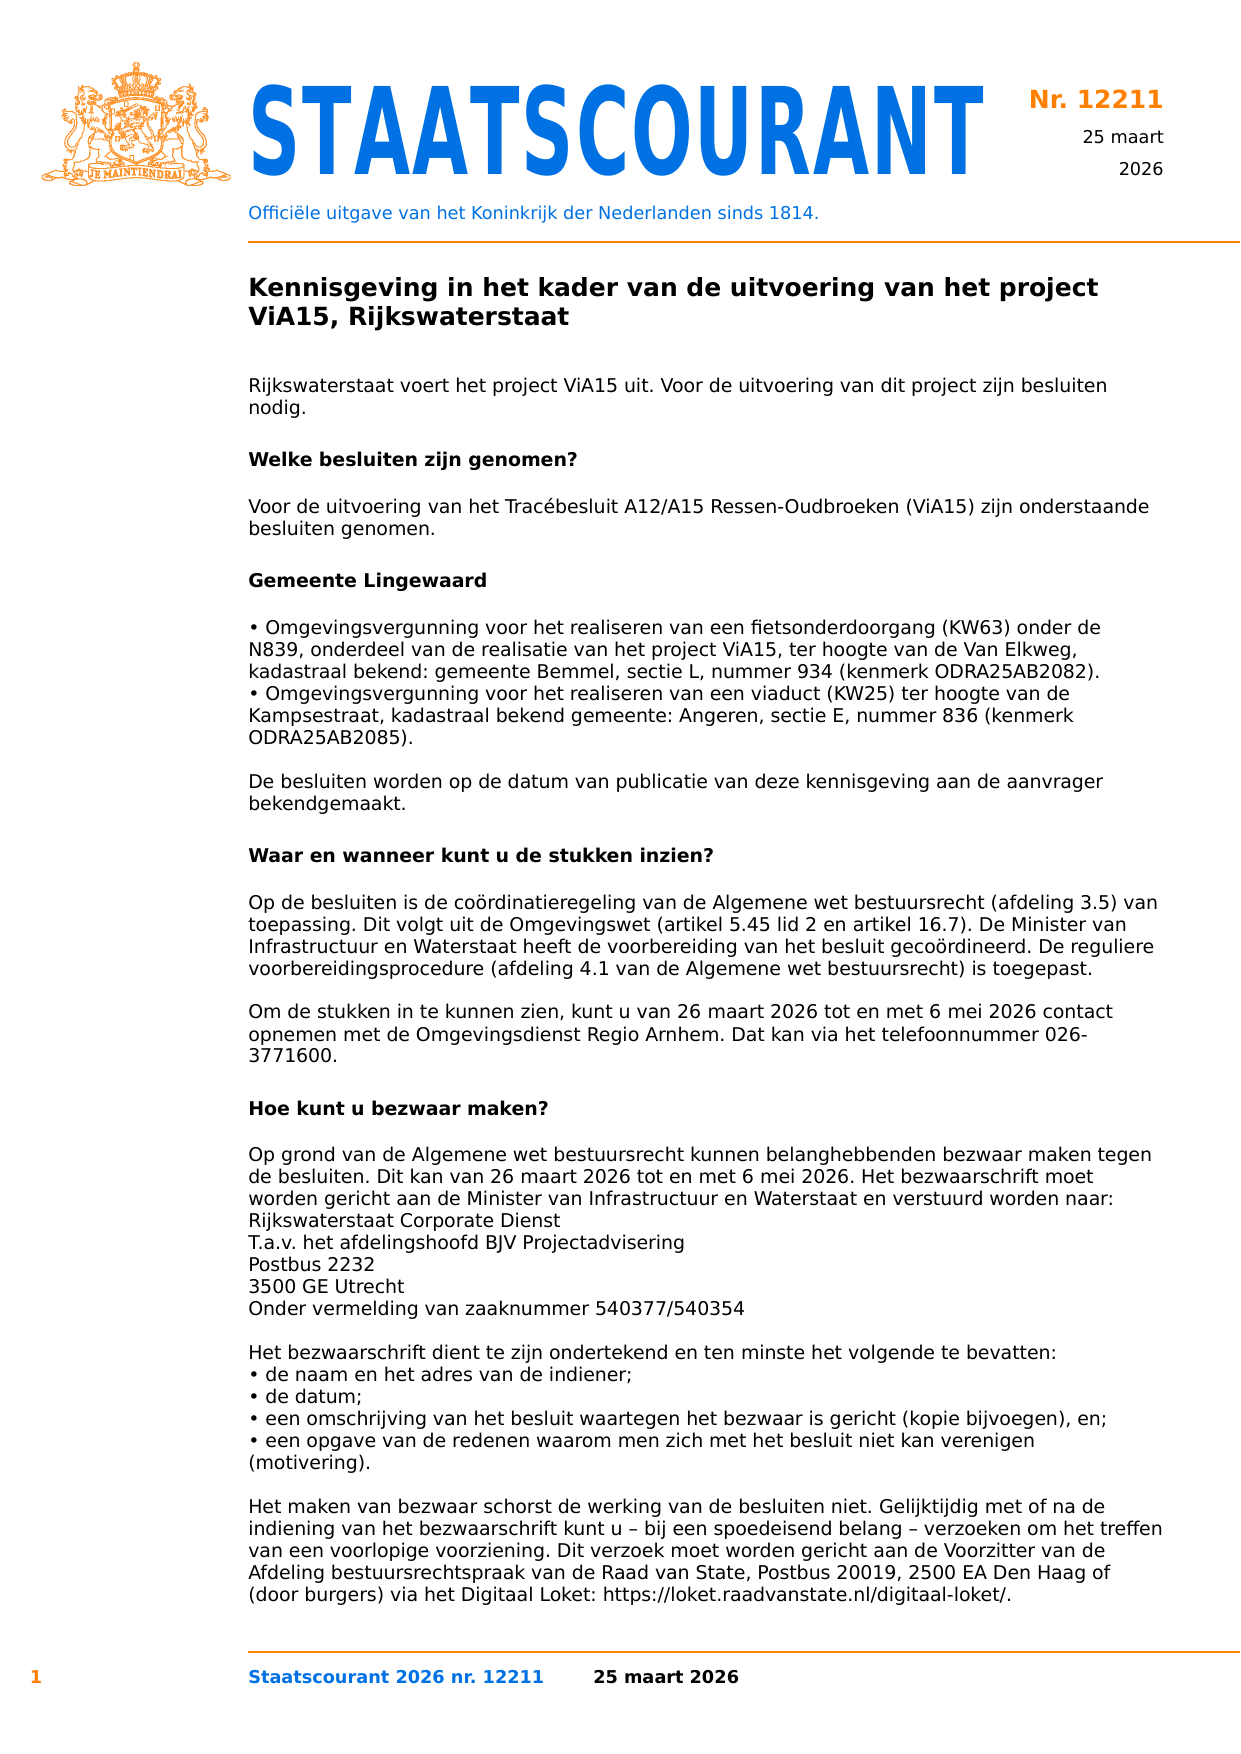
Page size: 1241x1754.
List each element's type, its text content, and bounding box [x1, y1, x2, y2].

subtitle Welke besluiten zijn genomen? [248, 449, 1163, 471]
text Om de stukken in te kunnen zien, kunt u van 26 maart 2026 tot en met 6 mei 2026 contact opnemen met de Omgevingsdienst Regio Arnhem. Dat kan via het telefoonnummer 026-3771600. [248, 1001, 1163, 1067]
subtitle Kennisgeving in het kader van de uitvoering van het project ViA15, Rijkswaterstaat [248, 273, 1163, 331]
subtitle Waar en wanneer kunt u de stukken inzien? [248, 845, 1163, 867]
text • de datum; [248, 1386, 1163, 1408]
text • Omgevingsvergunning voor het realiseren van een fietsonderdoorgang (KW63) onder de N839, onderdeel van de realisatie van het project ViA15, ter hoogte van de Van Elkweg, kadastraal bekend: gemeente Bemmel, sectie L, nummer 934 (kenmerk ODRA25AB2082). [248, 617, 1163, 683]
text • een omschrijving van het besluit waartegen het bezwaar is gericht (kopie bijvoegen), en; [248, 1408, 1163, 1430]
text Rijkswaterstaat Corporate Dienst [248, 1210, 1163, 1232]
table_cell Officiële uitgave van het Koninkrijk der Nederlanden sinds 1814. [248, 203, 1240, 241]
text Rijkswaterstaat voert het project ViA15 uit. Voor de uitvoering van dit project zijn besluiten nodig. [248, 375, 1163, 419]
text • de naam en het adres van de indiener; [248, 1364, 1163, 1386]
text Het bezwaarschrift dient te zijn ondertekend en ten minste het volgende te bevatten: [248, 1342, 1163, 1364]
text • Omgevingsvergunning voor het realiseren van een viaduct (KW25) ter hoogte van de Kampsestraat, kadastraal bekend gemeente: Angeren, sectie E, nummer 836 (kenmerk ODRA25AB2085). [248, 683, 1163, 749]
text Voor de uitvoering van het Tracébesluit A12/A15 Ressen-Oudbroeken (ViA15) zijn onderstaande besluiten genomen. [248, 496, 1163, 540]
subtitle Gemeente Lingewaard [248, 570, 1163, 592]
text Op grond van de Algemene wet bestuursrecht kunnen belanghebbenden bezwaar maken tegen de besluiten. Dit kan van 26 maart 2026 tot en met 6 mei 2026. Het bezwaarschrift moet worden gericht aan de Minister van Infrastructuur en Waterstaat en verstuurd worden naar: [248, 1144, 1163, 1210]
text T.a.v. het afdelingshoofd BJV Projectadvisering [248, 1232, 1163, 1254]
table_cell 25 maart [998, 121, 1240, 153]
text 3500 GE Utrecht [248, 1276, 1163, 1298]
text Onder vermelding van zaaknummer 540377/540354 [248, 1298, 1163, 1320]
table_cell 2026 [998, 153, 1240, 203]
text • een opgave van de redenen waarom men zich met het besluit niet kan verenigen (motivering). [248, 1430, 1163, 1474]
picture [41, 62, 231, 186]
text Op de besluiten is de coördinatieregeling van de Algemene wet bestuursrecht (afdeling 3.5) van toepassing. Dit volgt uit de Omgevingswet (artikel 5.45 lid 2 en artikel 16.7). De Minister van Infrastructuur en Waterstaat heeft de voorbereiding van het besluit gecoördineerd. De reguliere voorbereidingsprocedure (afdeling 4.1 van de Algemene wet bestuursrecht) is toegepast. [248, 892, 1163, 979]
table_header [25, 62, 248, 241]
text Het maken van bezwaar schorst de werking van de besluiten niet. Gelijktijdig met of na de indiening van het bezwaarschrift kunt u – bij een spoedeisend belang – verzoeken om het treffen van een voorlopige voorziening. Dit verzoek moet worden gericht aan de Voorzitter van de Afdeling bestuursrechtspraak van de Raad van State, Postbus 20019, 2500 EA Den Haag of (door burgers) via het Digitaal Loket: https://loket.raadvanstate.nl/digitaal-loket/. [248, 1496, 1163, 1606]
text Postbus 2232 [248, 1254, 1163, 1276]
table_header Nr. 12211 [998, 62, 1240, 121]
subtitle Hoe kunt u bezwaar maken? [248, 1097, 1163, 1119]
text De besluiten worden op de datum van publicatie van deze kennisgeving aan de aanvrager bekendgemaakt. [248, 771, 1163, 815]
table_header STAATSCOURANT [248, 62, 998, 203]
